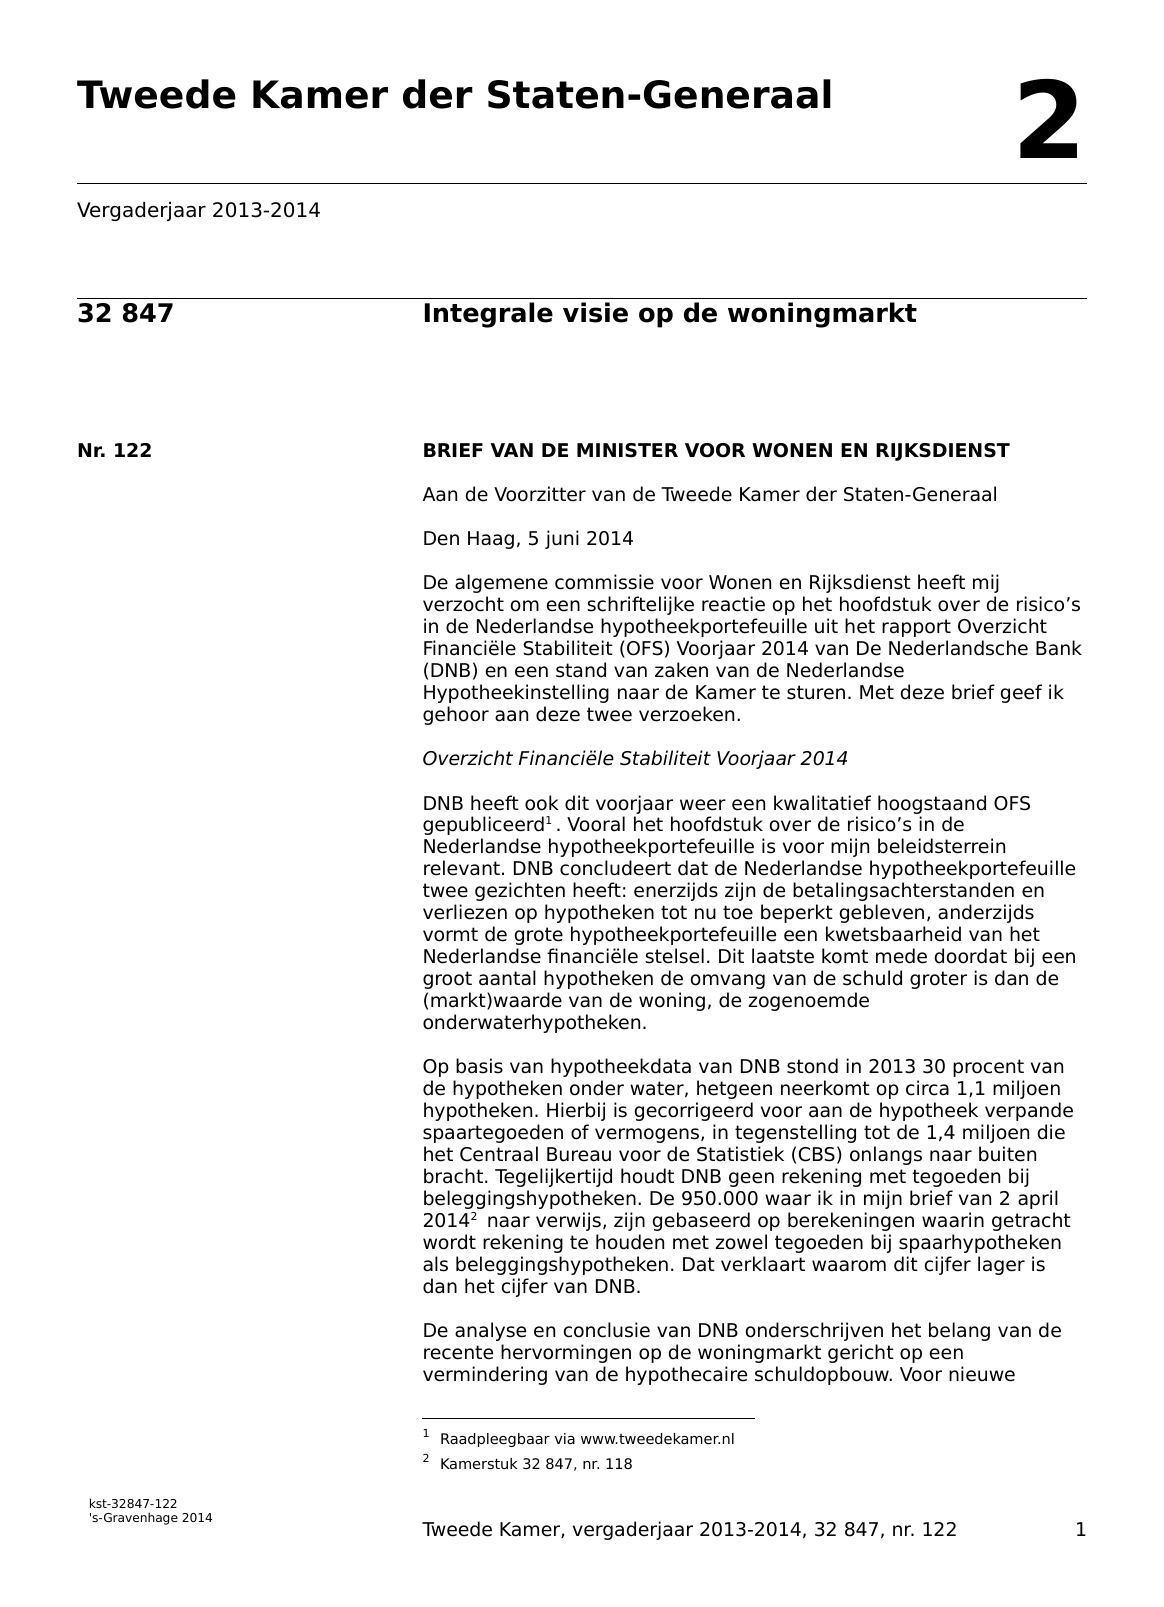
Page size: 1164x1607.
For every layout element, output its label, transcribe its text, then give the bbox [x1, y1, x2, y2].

text De analyse en conclusie van DNB onderschrijven het belang van de recente hervormingen op de woningmarkt gericht op een vermindering van de hypothecaire schuldopbouw. Voor nieuwe [422, 1320, 1087, 1386]
text Raadpleegbaar via www.tweedekamer.nl [422, 1427, 1087, 1449]
subtitle 32 847 Integrale visie op de woningmarkt [77, 299, 1087, 329]
table_cell Vergaderjaar 2013-2014 [77, 184, 1087, 298]
subtitle Nr. 122 BRIEF VAN DE MINISTER VOOR WONEN EN RIJKSDIENST [77, 440, 1087, 462]
text Kamerstuk 32 847, nr. 118 [422, 1452, 1087, 1474]
subtitle Overzicht Financiële Stabiliteit Voorjaar 2014 [422, 748, 1087, 770]
text DNB heeft ook dit voorjaar weer een kwalitatief hoogstaand OFS gepubliceerd. Vooral het hoofdstuk over de risico’s in de Nederlandse hypotheekportefeuille is voor mijn beleidsterrein relevant. DNB concludeert dat de Nederlandse hypotheekportefeuille twee gezichten heeft: enerzijds zijn de betalingsachterstanden en verliezen op hypotheken tot nu toe beperkt gebleven, anderzijds vormt de grote hypotheekportefeuille een kwetsbaarheid van het Nederlandse financiële stelsel. Dit laatste komt mede doordat bij een groot aantal hypotheken de omvang van de schuld groter is dan de (markt)waarde van de woning, de zogenoemde onderwaterhypotheken. [422, 792, 1087, 1034]
text Aan de Voorzitter van de Tweede Kamer der Staten-Generaal [422, 484, 1087, 506]
text Op basis van hypotheekdata van DNB stond in 2013 30 procent van de hypotheken onder water, hetgeen neerkomt op circa 1,1 miljoen hypotheken. Hierbij is gecorrigeerd voor aan de hypotheek verpande spaartegoeden of vermogens, in tegenstelling tot de 1,4 miljoen die het Centraal Bureau voor de Statistiek (CBS) onlangs naar buiten bracht. Tegelijkertijd houdt DNB geen rekening met tegoeden bij beleggingshypotheken. De 950.000 waar ik in mijn brief van 2 april 2014 naar verwijs, zijn gebaseerd op berekeningen waarin getracht wordt rekening te houden met zowel tegoeden bij spaarhypotheken als beleggingshypotheken. Dat verklaart waarom dit cijfer lager is dan het cijfer van DNB. [422, 1056, 1087, 1298]
text 's-Gravenhage 2014 [88, 1511, 323, 1525]
table_header 2 [886, 59, 1087, 183]
table_header Tweede Kamer der Staten-Generaal [77, 59, 886, 183]
text kst-32847-122 [88, 1497, 323, 1511]
text Den Haag, 5 juni 2014 [422, 528, 1087, 550]
text De algemene commissie voor Wonen en Rijksdienst heeft mij verzocht om een schriftelijke reactie op het hoofdstuk over de risico’s in de Nederlandse hypotheekportefeuille uit het rapport Overzicht Financiële Stabiliteit (OFS) Voorjaar 2014 van De Nederlandsche Bank (DNB) en een stand van zaken van de Nederlandse Hypotheekinstelling naar de Kamer te sturen. Met deze brief geef ik gehoor aan deze twee verzoeken. [422, 572, 1087, 726]
